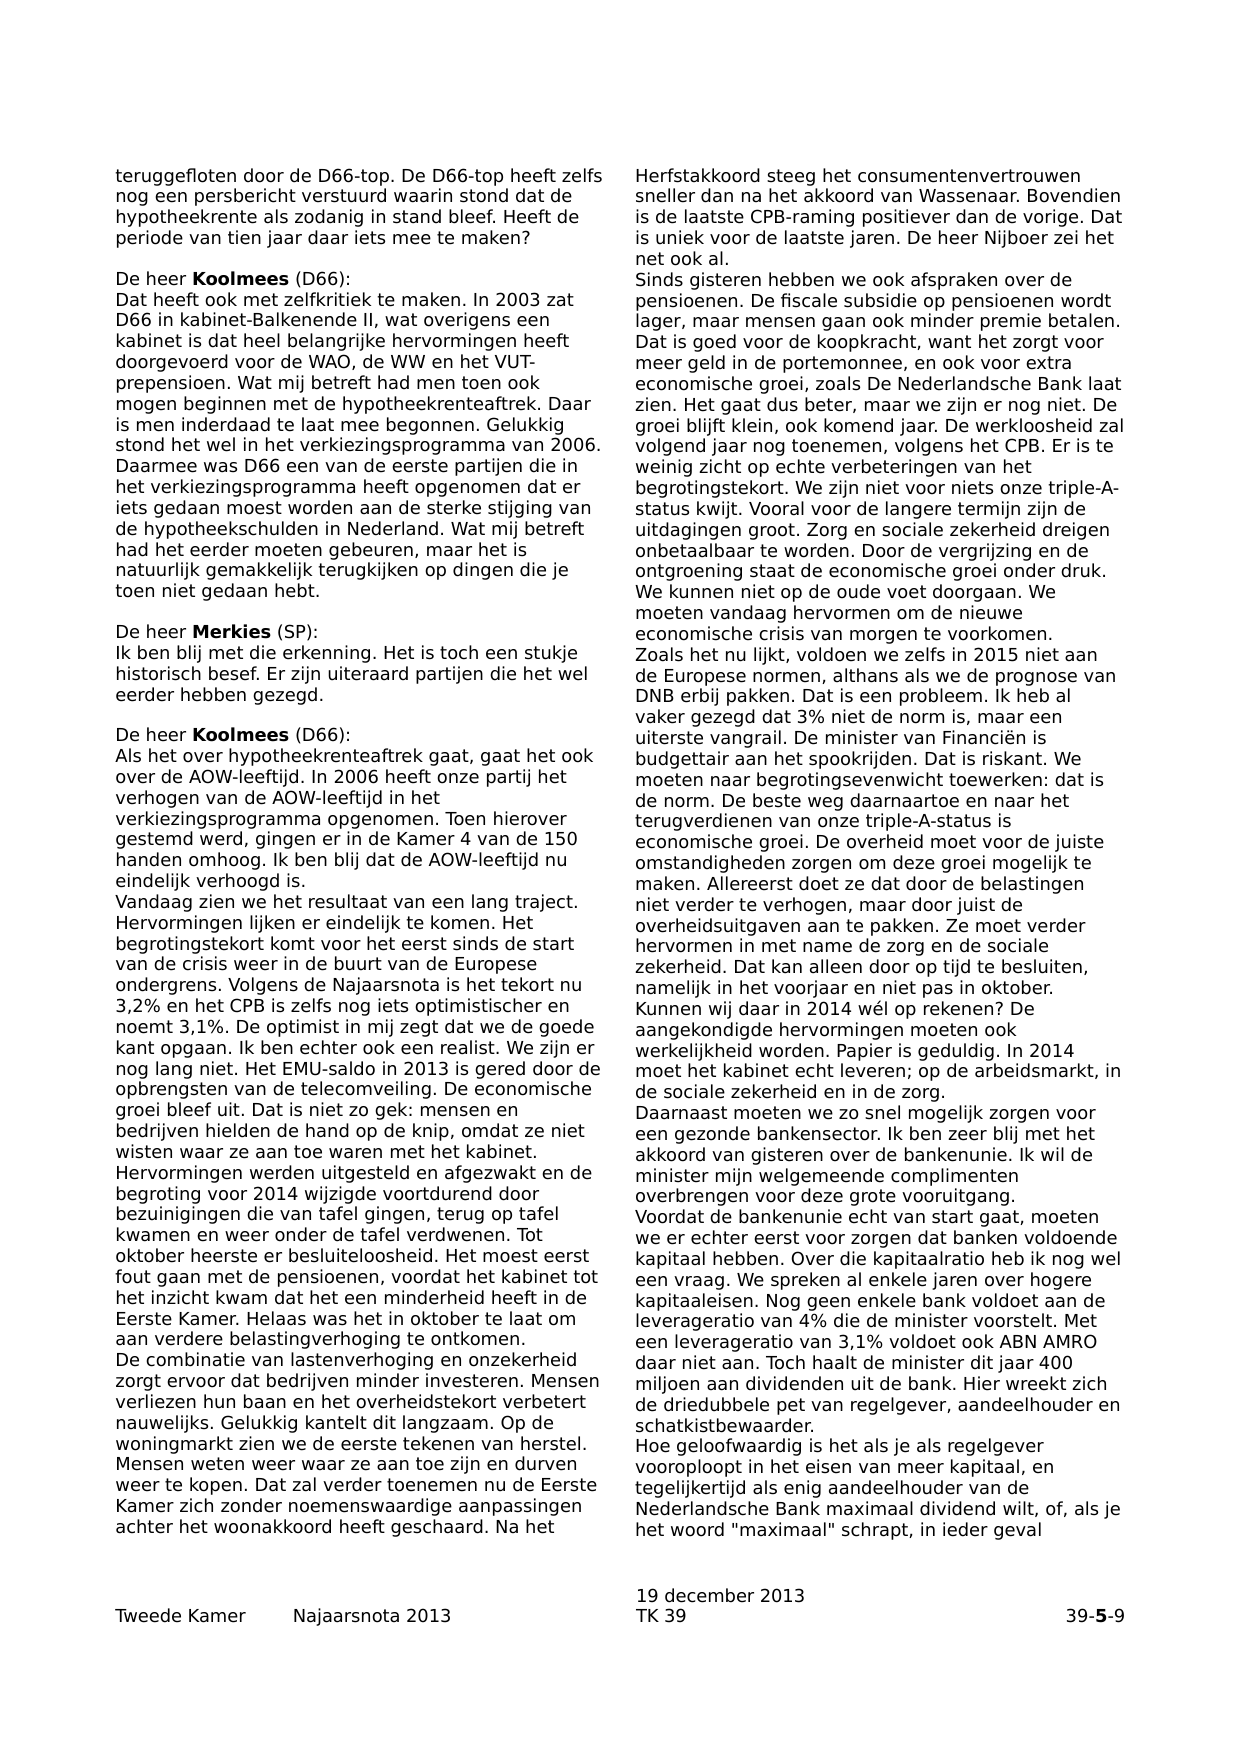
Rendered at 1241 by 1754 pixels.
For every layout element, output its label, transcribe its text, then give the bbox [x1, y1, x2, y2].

text Als het over hypotheekrenteaftrek gaat, gaat het ook over de AOW-leeftijd. In 2006 heeft onze partij het verhogen van de AOW-leeftijd in het verkiezingsprogramma opgenomen. Toen hierover gestemd werd, gingen er in de Kamer 4 van de 150 handen omhoog. Ik ben blij dat de AOW-leeftijd nu eindelijk verhoogd is. [115, 746, 605, 892]
text Ik ben blij met die erkenning. Het is toch een stukje historisch besef. Er zijn uiteraard partijen die het wel eerder hebben gezegd. [115, 643, 605, 705]
text Voordat de bankenunie echt van start gaat, moeten we er echter eerst voor zorgen dat banken voldoende kapitaal hebben. Over die kapitaalratio heb ik nog wel een vraag. We spreken al enkele jaren over hogere kapitaaleisen. Nog geen enkele bank voldoet aan de leverageratio van 4% die de minister voorstelt. Met een leverageratio van 3,1% voldoet ook ABN AMRO daar niet aan. Toch haalt de minister dit jaar 400 miljoen aan dividenden uit de bank. Hier wreekt zich de driedubbele pet van regelgever, aandeelhouder en schatkistbewaarder. [635, 1207, 1125, 1436]
text Dat heeft ook met zelfkritiek te maken. In 2003 zat D66 in kabinet-Balkenende II, wat overigens een kabinet is dat heel belangrijke hervormingen heeft doorgevoerd voor de WAO, de WW en het VUT-prepensioen. Wat mij betreft had men toen ook mogen beginnen met de hypotheekrenteaftrek. Daar is men inderdaad te laat mee begonnen. Gelukkig stond het wel in het verkiezingsprogramma van 2006. Daarmee was D66 een van de eerste partijen die in het verkiezingsprogramma heeft opgenomen dat er iets gedaan moest worden aan de sterke stijging van de hypotheekschulden in Nederland. Wat mij betreft had het eerder moeten gebeuren, maar het is natuurlijk gemakkelijk terugkijken op dingen die je toen niet gedaan hebt. [115, 289, 605, 602]
text Vandaag zien we het resultaat van een lang traject. Hervormingen lijken er eindelijk te komen. Het begrotingstekort komt voor het eerst sinds de start van de crisis weer in de buurt van de Europese ondergrens. Volgens de Najaarsnota is het tekort nu 3,2% en het CPB is zelfs nog iets optimistischer en noemt 3,1%. De optimist in mij zegt dat we de goede kant opgaan. Ik ben echter ook een realist. We zijn er nog lang niet. Het EMU-saldo in 2013 is gered door de opbrengsten van de telecomveiling. De economische groei bleef uit. Dat is niet zo gek: mensen en bedrijven hielden de hand op de knip, omdat ze niet wisten waar ze aan toe waren met het kabinet. Hervormingen werden uitgesteld en afgezwakt en de begroting voor 2014 wijzigde voortdurend door bezuinigingen die van tafel gingen, terug op tafel kwamen en weer onder de tafel verdwenen. Tot oktober heerste er besluiteloosheid. Het moest eerst fout gaan met de pensioenen, voordat het kabinet tot het inzicht kwam dat het een minderheid heeft in de Eerste Kamer. Helaas was het in oktober te laat om aan verdere belastingverhoging te ontkomen. [115, 892, 605, 1350]
text De combinatie van lastenverhoging en onzekerheid zorgt ervoor dat bedrijven minder investeren. Mensen verliezen hun baan en het overheidstekort verbetert nauwelijks. Gelukkig kantelt dit langzaam. Op de woningmarkt zien we de eerste tekenen van herstel. Mensen weten weer waar ze aan toe zijn en durven weer te kopen. Dat zal verder toenemen nu de Eerste Kamer zich zonder noemenswaardige aanpassingen achter het woonakkoord heeft geschaard. Na het [115, 1350, 605, 1537]
text De heer Koolmees (D66): [115, 725, 605, 746]
text De heer Koolmees (D66): [115, 269, 605, 289]
text Sinds gisteren hebben we ook afspraken over de pensioenen. De fiscale subsidie op pensioenen wordt lager, maar mensen gaan ook minder premie betalen. Dat is goed voor de koopkracht, want het zorgt voor meer geld in de portemonnee, en ook voor extra economische groei, zoals De Nederlandsche Bank laat zien. Het gaat dus beter, maar we zijn er nog niet. De groei blijft klein, ook komend jaar. De werkloosheid zal volgend jaar nog toenemen, volgens het CPB. Er is te weinig zicht op echte verbeteringen van het begrotingstekort. We zijn niet voor niets onze triple-A-status kwijt. Vooral voor de langere termijn zijn de uitdagingen groot. Zorg en sociale zekerheid dreigen onbetaalbaar te worden. Door de vergrijzing en de ontgroening staat de economische groei onder druk. We kunnen niet op de oude voet doorgaan. We moeten vandaag hervormen om de nieuwe economische crisis van morgen te voorkomen. [635, 269, 1125, 644]
text Hoe geloofwaardig is het als je als regelgever vooroploopt in het eisen van meer kapitaal, en tegelijkertijd als enig aandeelhouder van de Nederlandsche Bank maximaal dividend wilt, of, als je het woord "maximaal" schrapt, in ieder geval [635, 1436, 1125, 1540]
text Zoals het nu lijkt, voldoen we zelfs in 2015 niet aan de Europese normen, althans als we de prognose van DNB erbij pakken. Dat is een probleem. Ik heb al vaker gezegd dat 3% niet de norm is, maar een uiterste vangrail. De minister van Financiën is budgettair aan het spookrijden. Dat is riskant. We moeten naar begrotingsevenwicht toewerken: dat is de norm. De beste weg daarnaartoe en naar het terugverdienen van onze triple-A-status is economische groei. De overheid moet voor de juiste omstandigheden zorgen om deze groei mogelijk te maken. Allereerst doet ze dat door de belastingen niet verder te verhogen, maar door juist de overheidsuitgaven aan te pakken. Ze moet verder hervormen in met name de zorg en de sociale zekerheid. Dat kan alleen door op tijd te besluiten, namelijk in het voorjaar en niet pas in oktober. Kunnen wij daar in 2014 wél op rekenen? De aangekondigde hervormingen moeten ook werkelijkheid worden. Papier is geduldig. In 2014 moet het kabinet echt leveren; op de arbeidsmarkt, in de sociale zekerheid en in de zorg. [635, 644, 1125, 1103]
text teruggefloten door de D66-top. De D66-top heeft zelfs nog een persbericht verstuurd waarin stond dat de hypotheekrente als zodanig in stand bleef. Heeft de periode van tien jaar daar iets mee te maken? [115, 165, 605, 249]
text Herfstakkoord steeg het consumentenvertrouwen sneller dan na het akkoord van Wassenaar. Bovendien is de laatste CPB-raming positiever dan de vorige. Dat is uniek voor de laatste jaren. De heer Nijboer zei het net ook al. [635, 165, 1125, 269]
text Daarnaast moeten we zo snel mogelijk zorgen voor een gezonde bankensector. Ik ben zeer blij met het akkoord van gisteren over de bankenunie. Ik wil de minister mijn welgemeende complimenten overbrengen voor deze grote vooruitgang. [635, 1103, 1125, 1207]
text De heer Merkies (SP): [115, 622, 605, 643]
